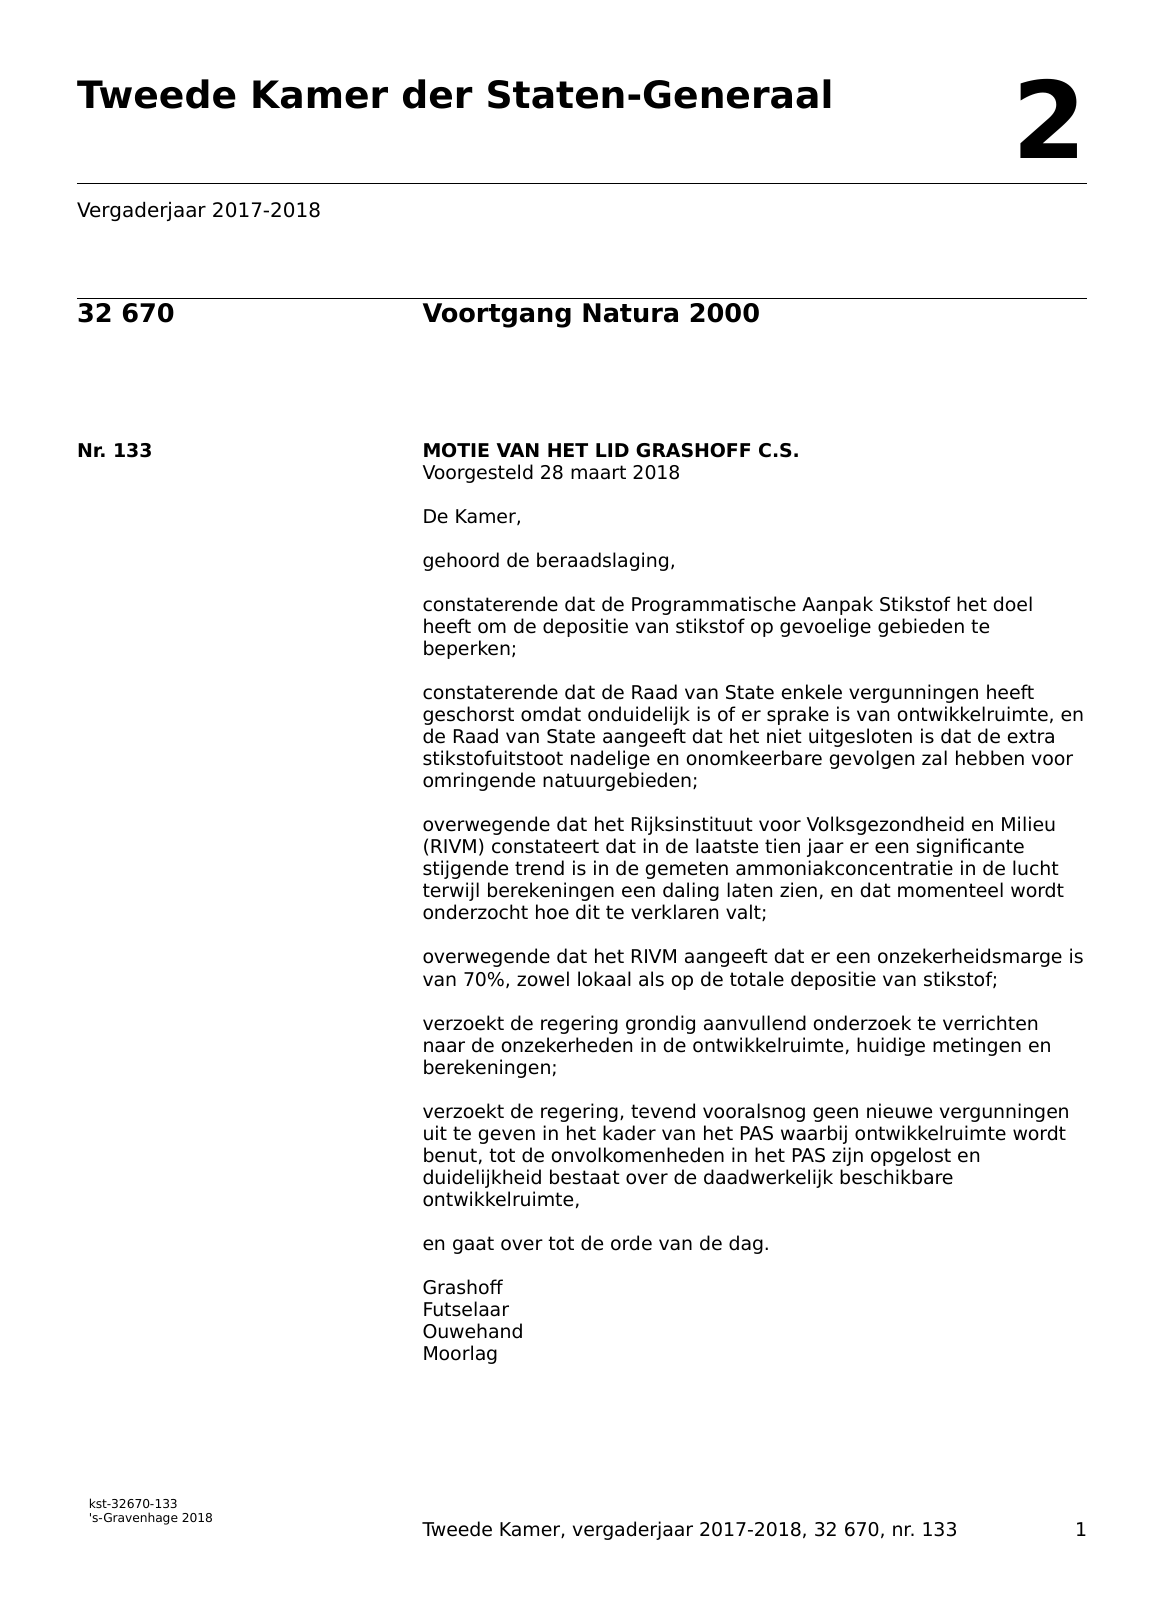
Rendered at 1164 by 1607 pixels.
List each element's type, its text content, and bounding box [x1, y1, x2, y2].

text kst-32670-133 [88, 1497, 323, 1511]
table_header 2 [886, 59, 1087, 183]
text verzoekt de regering grondig aanvullend onderzoek te verrichten naar de onzekerheden in de ontwikkelruimte, huidige metingen en berekeningen; [422, 1013, 1087, 1078]
text Grashoff [422, 1277, 1087, 1299]
subtitle Nr. 133 MOTIE VAN HET LID GRASHOFF C.S. [77, 440, 1087, 462]
text Futselaar [422, 1299, 1087, 1321]
text overwegende dat het RIVM aangeeft dat er een onzekerheidsmarge is van 70%, zowel lokaal als op de totale depositie van stikstof; [422, 946, 1087, 990]
text Voorgesteld 28 maart 2018 [422, 462, 1087, 484]
text verzoekt de regering, tevend vooralsnog geen nieuwe vergunningen uit te geven in het kader van het PAS waarbij ontwikkelruimte wordt benut, tot de onvolkomenheden in het PAS zijn opgelost en duidelijkheid bestaat over de daadwerkelijk beschikbare ontwikkelruimte, [422, 1101, 1087, 1211]
text overwegende dat het Rijksinstituut voor Volksgezondheid en Milieu (RIVM) constateert dat in de laatste tien jaar er een significante stijgende trend is in de gemeten ammoniakconcentratie in de lucht terwijl berekeningen een daling laten zien, en dat momenteel wordt onderzocht hoe dit te verklaren valt; [422, 814, 1087, 924]
subtitle 32 670 Voortgang Natura 2000 [77, 299, 1087, 329]
text De Kamer, [422, 506, 1087, 528]
text gehoord de beraadslaging, [422, 550, 1087, 572]
table_header Tweede Kamer der Staten-Generaal [77, 59, 886, 183]
table_cell Vergaderjaar 2017-2018 [77, 184, 1087, 298]
text constaterende dat de Programmatische Aanpak Stikstof het doel heeft om de depositie van stikstof op gevoelige gebieden te beperken; [422, 594, 1087, 660]
text 's-Gravenhage 2018 [88, 1511, 323, 1525]
text constaterende dat de Raad van State enkele vergunningen heeft geschorst omdat onduidelijk is of er sprake is van ontwikkelruimte, en de Raad van State aangeeft dat het niet uitgesloten is dat de extra stikstofuitstoot nadelige en onomkeerbare gevolgen zal hebben voor omringende natuurgebieden; [422, 682, 1087, 792]
text Ouwehand [422, 1321, 1087, 1343]
text en gaat over tot de orde van de dag. [422, 1233, 1087, 1255]
text Moorlag [422, 1343, 1087, 1365]
